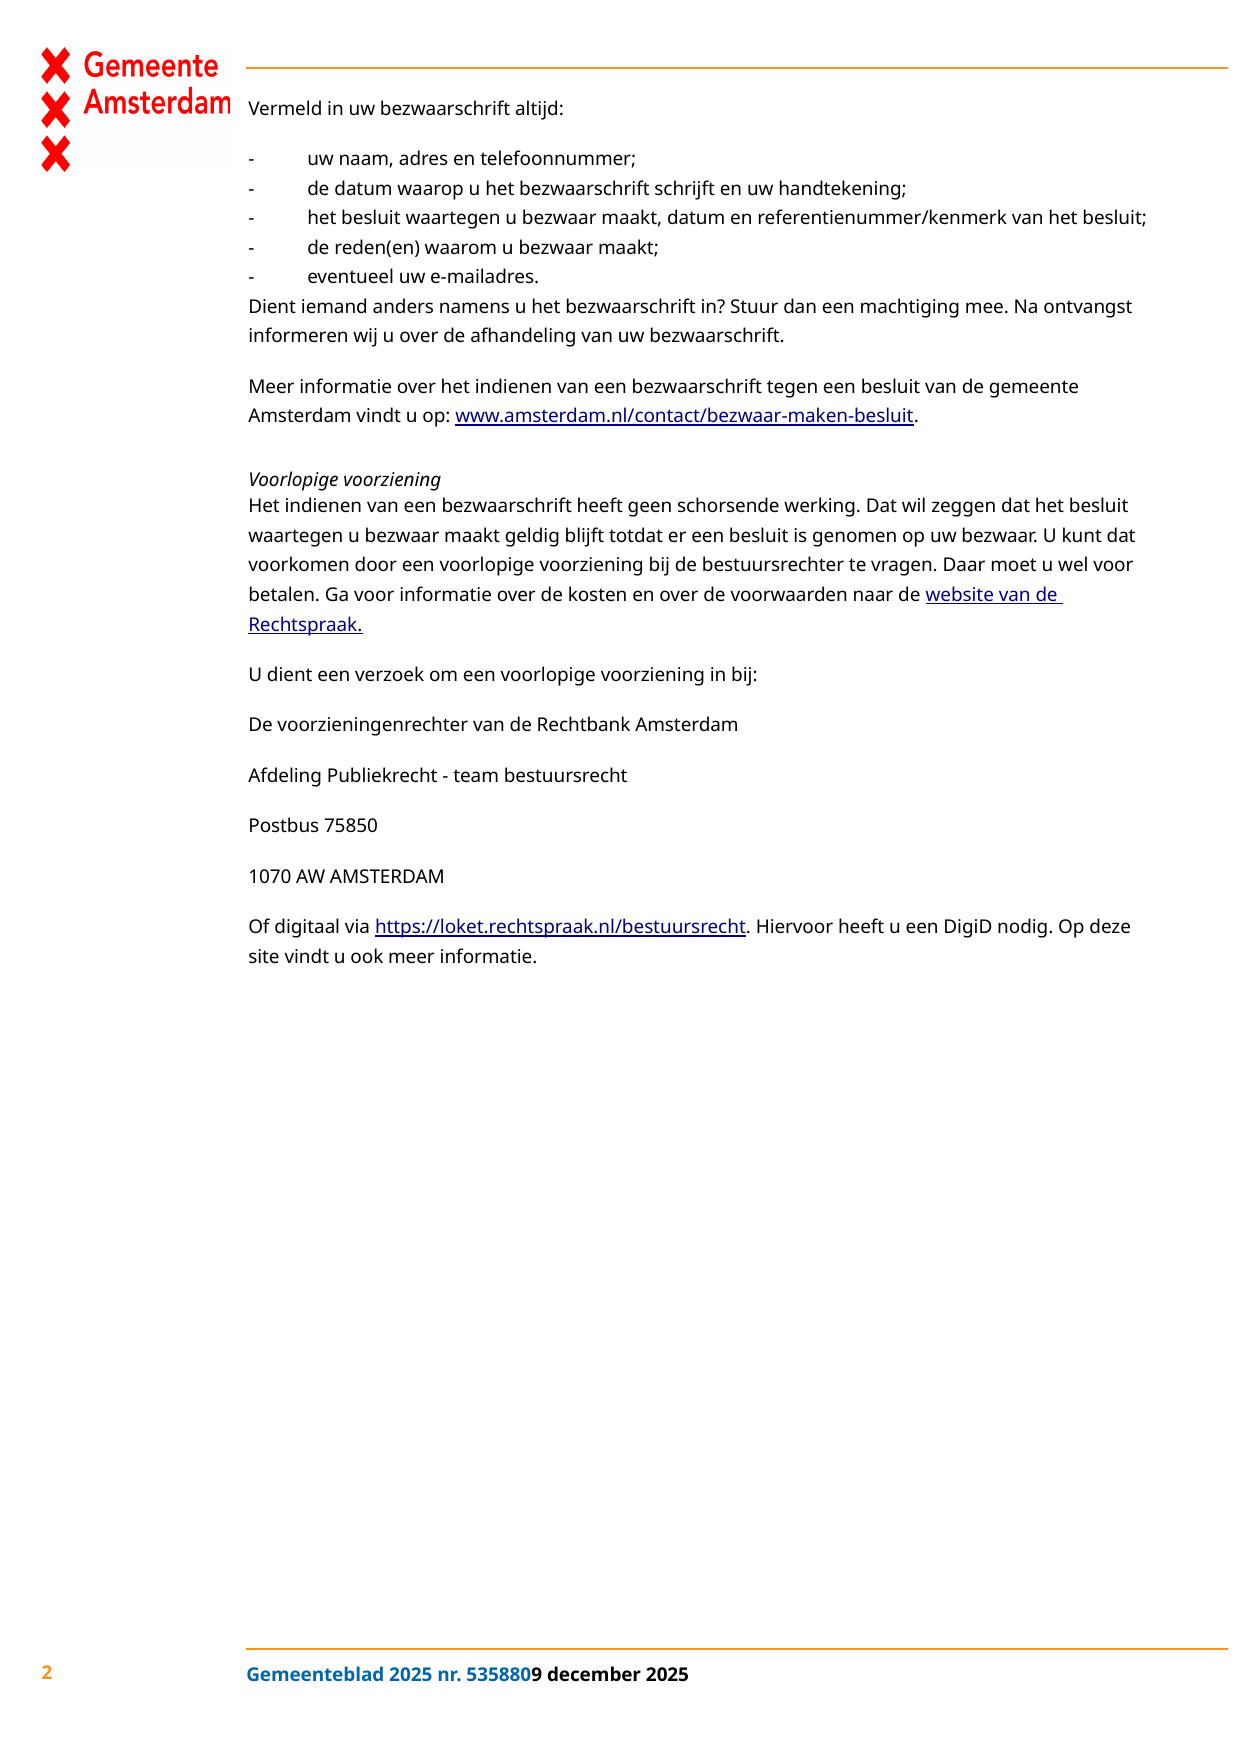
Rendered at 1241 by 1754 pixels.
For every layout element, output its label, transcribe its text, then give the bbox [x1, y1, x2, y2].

text De voorzieningenrechter van de Rechtbank Amsterdam [248, 712, 1152, 737]
text Of digitaal via https://loket.rechtspraak.nl/bestuursrecht. Hiervoor heeft u een DigiD nodig. Op deze site vindt u ook meer informatie. [248, 913, 1152, 968]
list het besluit waartegen u bezwaar maakt, datum en referentienummer/kenmerk van het besluit; [248, 204, 1152, 230]
text Vermeld in uw bezwaarschrift altijd: [248, 95, 1152, 121]
text U dient een verzoek om een voorlopige voorziening in bij: [248, 661, 1152, 687]
text Meer informatie over het indienen van een bezwaarschrift tegen een besluit van de gemeente Amsterdam vindt u op: www.amsterdam.nl/contact/bezwaar-maken-besluit. [248, 373, 1152, 428]
text Dient iemand anders namens u het bezwaarschrift in? Stuur dan een machtiging mee. Na ontvangst informeren wij u over de afhandeling van uw bezwaarschrift. [248, 293, 1152, 348]
list de datum waarop u het bezwaarschrift schrijft en uw handtekening; [248, 175, 1152, 201]
picture [41, 47, 231, 172]
list eventueel uw e-mailadres. [248, 263, 1152, 289]
list de reden(en) waarom u bezwaar maakt; [248, 234, 1152, 260]
text Afdeling Publiekrecht - team bestuursrecht [248, 762, 1152, 788]
text 1070 AW AMSTERDAM [248, 863, 1152, 888]
list uw naam, adres en telefoonnummer; [248, 145, 1152, 171]
text Voorlopige voorziening [248, 467, 1152, 492]
text Het indienen van een bezwaarschrift heeft geen schorsende werking. Dat wil zeggen dat het besluit waartegen u bezwaar maakt geldig blijft totdat er een besluit is genomen op uw bezwaar. U kunt dat voorkomen door een voorlopige voorziening bij de bestuursrechter te vragen. Daar moet u wel voor betalen. Ga voor informatie over de kosten en over de voorwaarden naar de website van de Rechtspraak. [248, 492, 1152, 636]
text Postbus 75850 [248, 812, 1152, 838]
